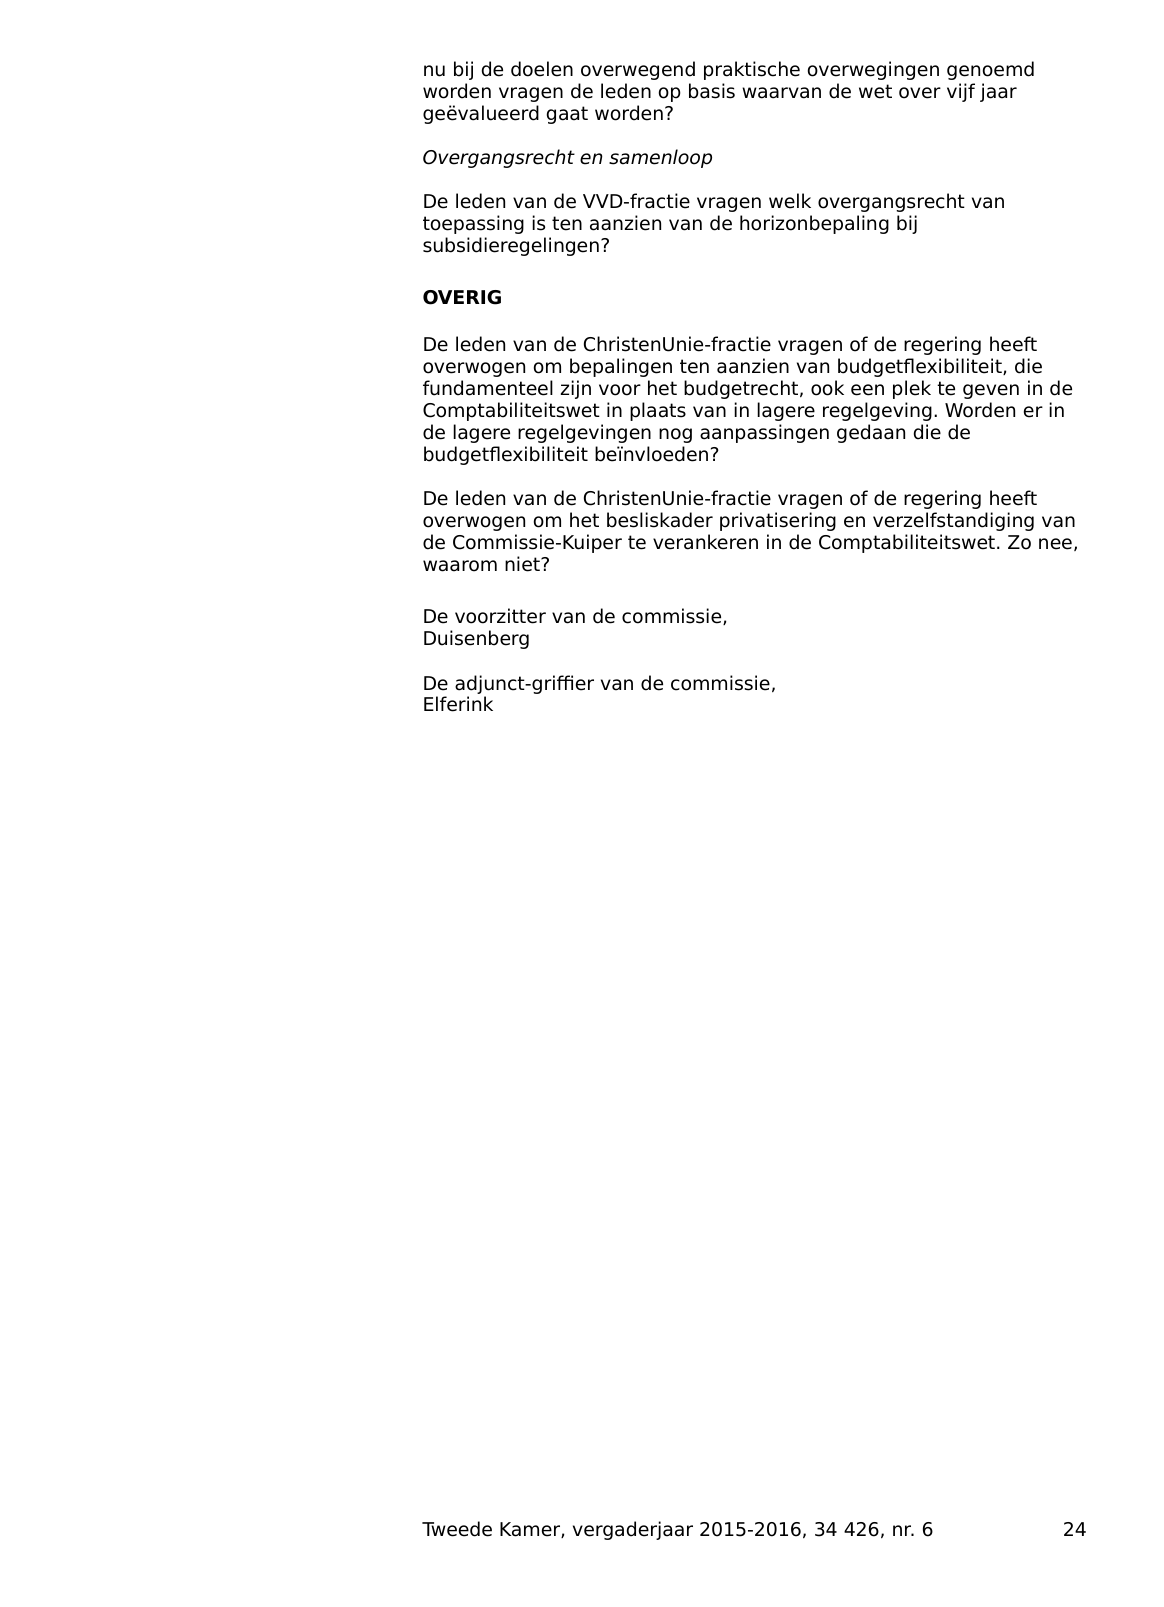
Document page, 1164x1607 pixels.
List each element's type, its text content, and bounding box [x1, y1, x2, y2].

text De adjunct-griffier van de commissie, Elferink [422, 672, 1087, 716]
text De voorzitter van de commissie, Duisenberg [422, 606, 1087, 650]
text De leden van de ChristenUnie-fractie vragen of de regering heeft overwogen om bepalingen ten aanzien van budgetflexibiliteit, die fundamenteel zijn voor het budgetrecht, ook een plek te geven in de Comptabiliteitswet in plaats van in lagere regelgeving. Worden er in de lagere regelgevingen nog aanpassingen gedaan die de budgetflexibiliteit beïnvloeden? [422, 334, 1087, 466]
text nu bij de doelen overwegend praktische overwegingen genoemd worden vragen de leden op basis waarvan de wet over vijf jaar geëvalueerd gaat worden? [422, 59, 1087, 125]
text De leden van de VVD-fractie vragen welk overgangsrecht van toepassing is ten aanzien van de horizonbepaling bij subsidieregelingen? [422, 191, 1087, 257]
subtitle OVERIG [422, 287, 1087, 309]
subtitle Overgangsrecht en samenloop [422, 147, 1087, 169]
text De leden van de ChristenUnie-fractie vragen of de regering heeft overwogen om het besliskader privatisering en verzelfstandiging van de Commissie-Kuiper te verankeren in de Comptabiliteitswet. Zo nee, waarom niet? [422, 488, 1087, 576]
